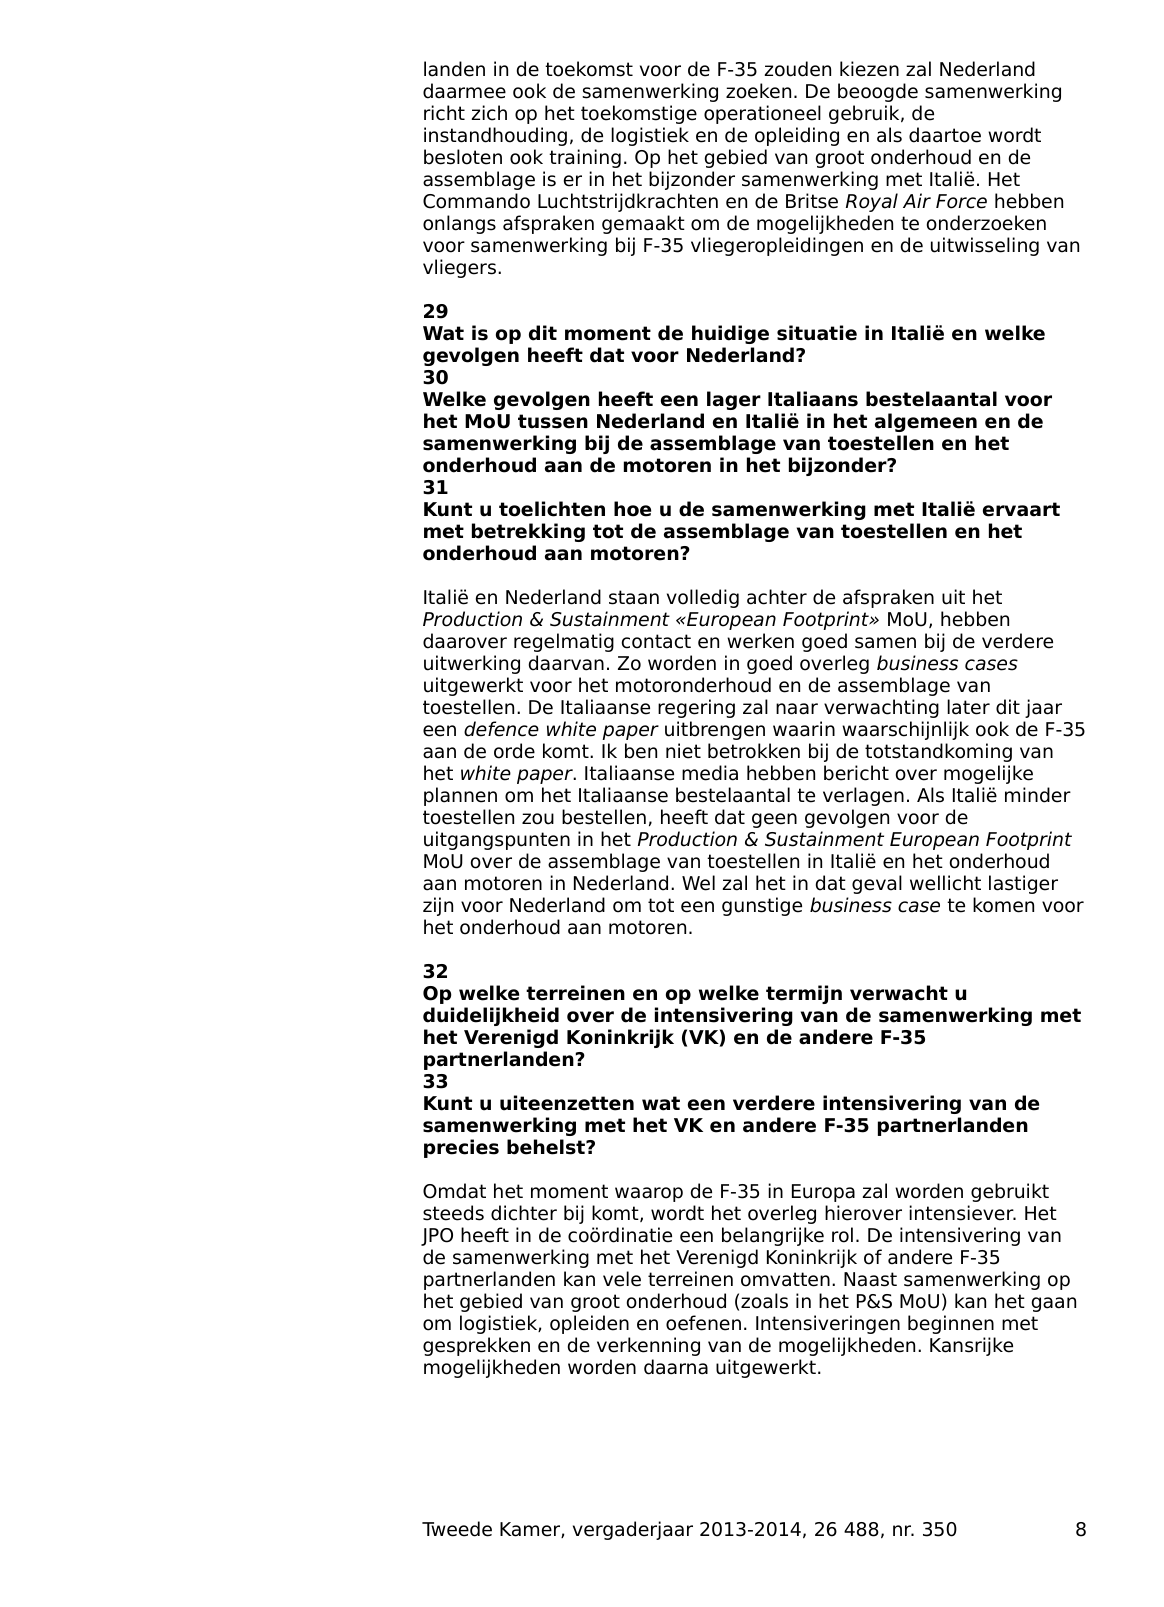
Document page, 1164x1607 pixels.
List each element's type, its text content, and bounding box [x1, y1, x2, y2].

text Op welke terreinen en op welke termijn verwacht u duidelijkheid over de intensivering van de samenwerking met het Verenigd Koninkrijk (VK) en de andere F-35 partnerlanden? [422, 983, 1087, 1071]
text Italië en Nederland staan volledig achter de afspraken uit het Production & Sustainment «European Footprint» MoU, hebben daarover regelmatig contact en werken goed samen bij de verdere uitwerking daarvan. Zo worden in goed overleg business cases uitgewerkt voor het motoronderhoud en de assemblage van toestellen. De Italiaanse regering zal naar verwachting later dit jaar een defence white paper uitbrengen waarin waarschijnlijk ook de F-35 aan de orde komt. Ik ben niet betrokken bij de totstandkoming van het white paper. Italiaanse media hebben bericht over mogelijke plannen om het Italiaanse bestelaantal te verlagen. Als Italië minder toestellen zou bestellen, heeft dat geen gevolgen voor de uitgangspunten in het Production & Sustainment European Footprint MoU over de assemblage van toestellen in Italië en het onderhoud aan motoren in Nederland. Wel zal het in dat geval wellicht lastiger zijn voor Nederland om tot een gunstige business case te komen voor het onderhoud aan motoren. [422, 587, 1087, 939]
text 32 [422, 961, 1087, 983]
text Kunt u toelichten hoe u de samenwerking met Italië ervaart met betrekking tot de assemblage van toestellen en het onderhoud aan motoren? [422, 499, 1087, 565]
text Welke gevolgen heeft een lager Italiaans bestelaantal voor het MoU tussen Nederland en Italië in het algemeen en de samenwerking bij de assemblage van toestellen en het onderhoud aan de motoren in het bijzonder? [422, 389, 1087, 477]
text Omdat het moment waarop de F-35 in Europa zal worden gebruikt steeds dichter bij komt, wordt het overleg hierover intensiever. Het JPO heeft in de coördinatie een belangrijke rol. De intensivering van de samenwerking met het Verenigd Koninkrijk of andere F-35 partnerlanden kan vele terreinen omvatten. Naast samenwerking op het gebied van groot onderhoud (zoals in het P&S MoU) kan het gaan om logistiek, opleiden en oefenen. Intensiveringen beginnen met gesprekken en de verkenning van de mogelijkheden. Kansrijke mogelijkheden worden daarna uitgewerkt. [422, 1181, 1087, 1379]
text 30 [422, 367, 1087, 389]
text 29 [422, 301, 1087, 323]
text 31 [422, 477, 1087, 499]
text 33 [422, 1071, 1087, 1093]
text landen in de toekomst voor de F-35 zouden kiezen zal Nederland daarmee ook de samenwerking zoeken. De beoogde samenwerking richt zich op het toekomstige operationeel gebruik, de instandhouding, de logistiek en de opleiding en als daartoe wordt besloten ook training. Op het gebied van groot onderhoud en de assemblage is er in het bijzonder samenwerking met Italië. Het Commando Luchtstrijdkrachten en de Britse Royal Air Force hebben onlangs afspraken gemaakt om de mogelijkheden te onderzoeken voor samenwerking bij F-35 vliegeropleidingen en de uitwisseling van vliegers. [422, 59, 1087, 279]
text Kunt u uiteenzetten wat een verdere intensivering van de samenwerking met het VK en andere F-35 partnerlanden precies behelst? [422, 1093, 1087, 1159]
text Wat is op dit moment de huidige situatie in Italië en welke gevolgen heeft dat voor Nederland? [422, 323, 1087, 367]
